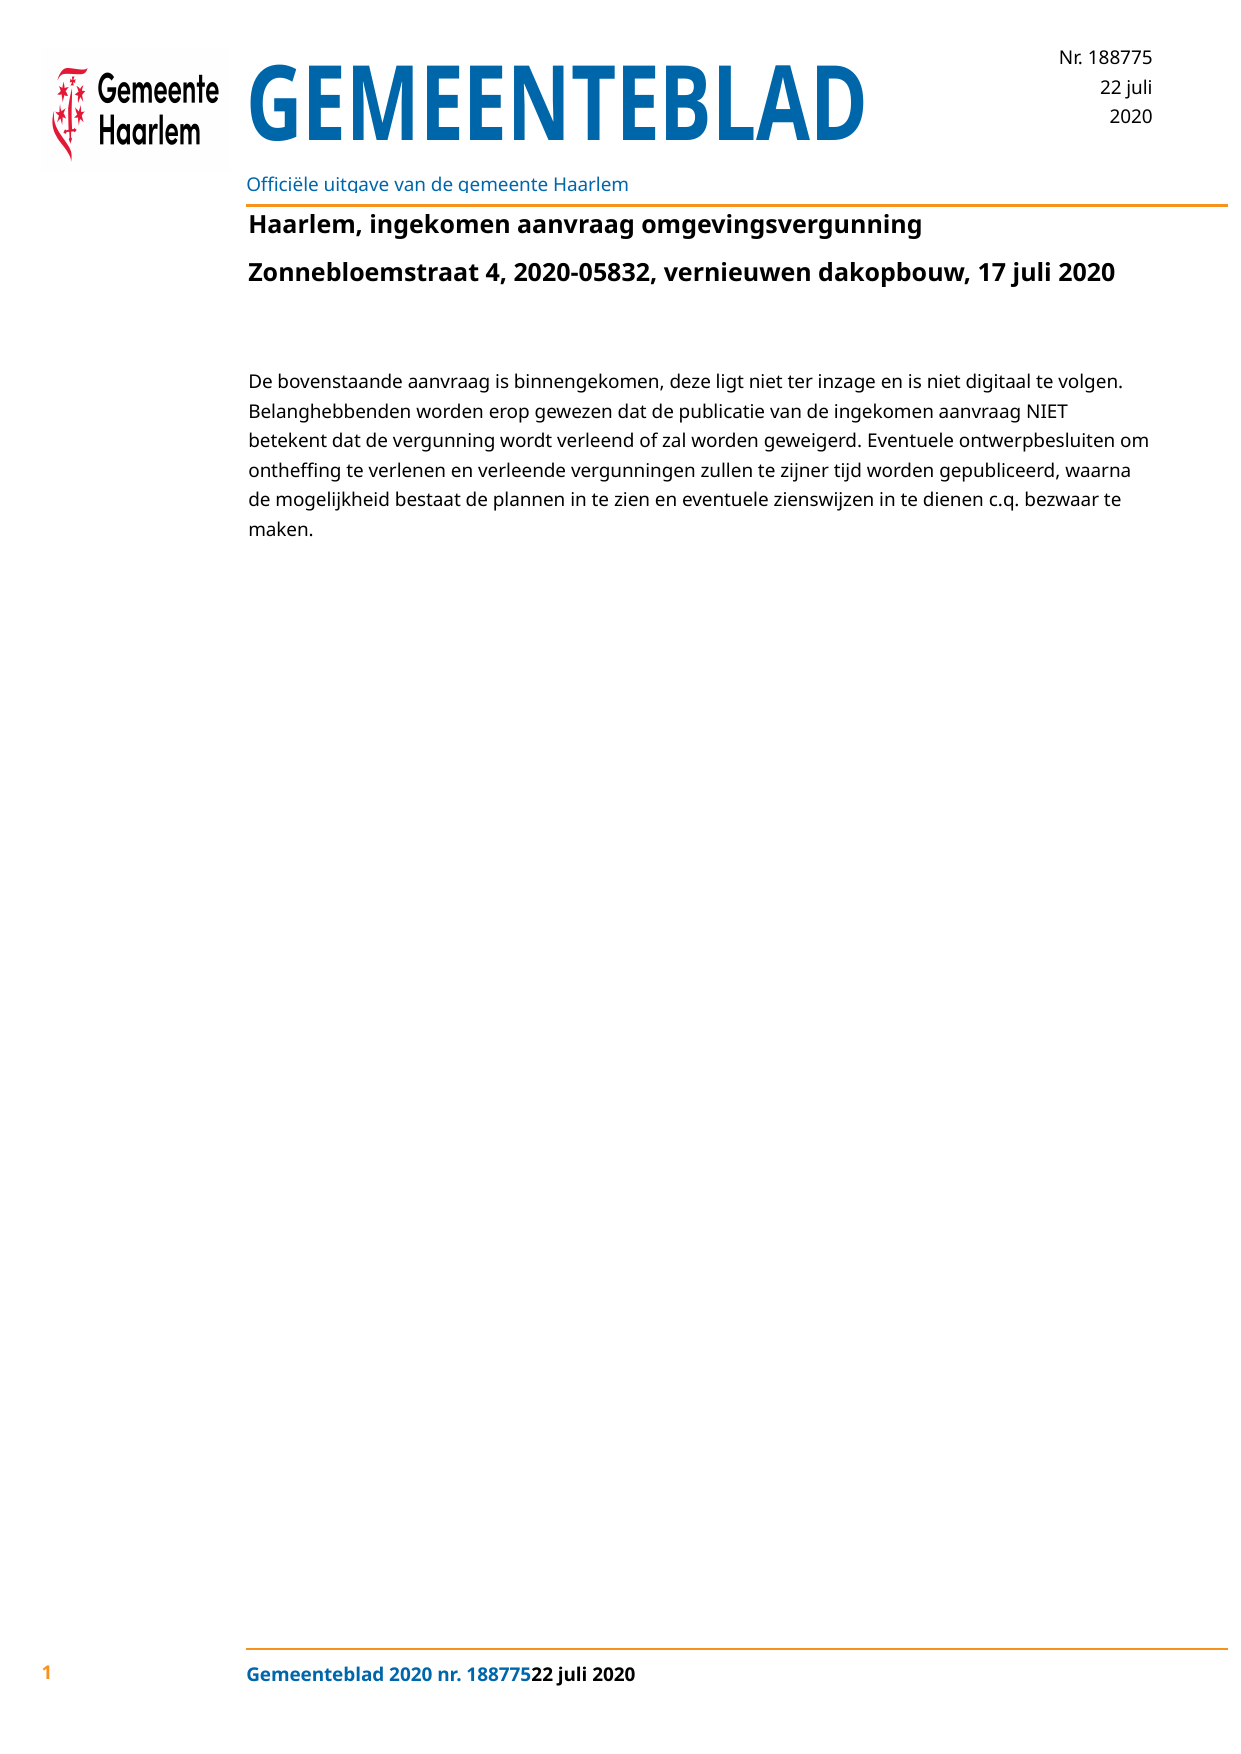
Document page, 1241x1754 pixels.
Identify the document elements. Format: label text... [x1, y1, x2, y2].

text De bovenstaande aanvraag is binnengekomen, deze ligt niet ter inzage en is niet digitaal te volgen. Belanghebbenden worden erop gewezen dat de publicatie van de ingekomen aanvraag NIET betekent dat de vergunning wordt verleend of zal worden geweigerd. Eventuele ontwerpbesluiten om ontheffing te verlenen en verleende vergunningen zullen te zijner tijd worden gepubliceerd, waarna de mogelijkheid bestaat de plannen in te zien en eventuele zienswijzen in te dienen c.q. bezwaar te maken. [248, 368, 1152, 542]
picture [41, 47, 231, 172]
text Haarlem, ingekomen aanvraag omgevingsvergunning Zonnebloemstraat 4, 2020-05832, vernieuwen dakopbouw, 17 juli 2020 [248, 207, 1152, 288]
